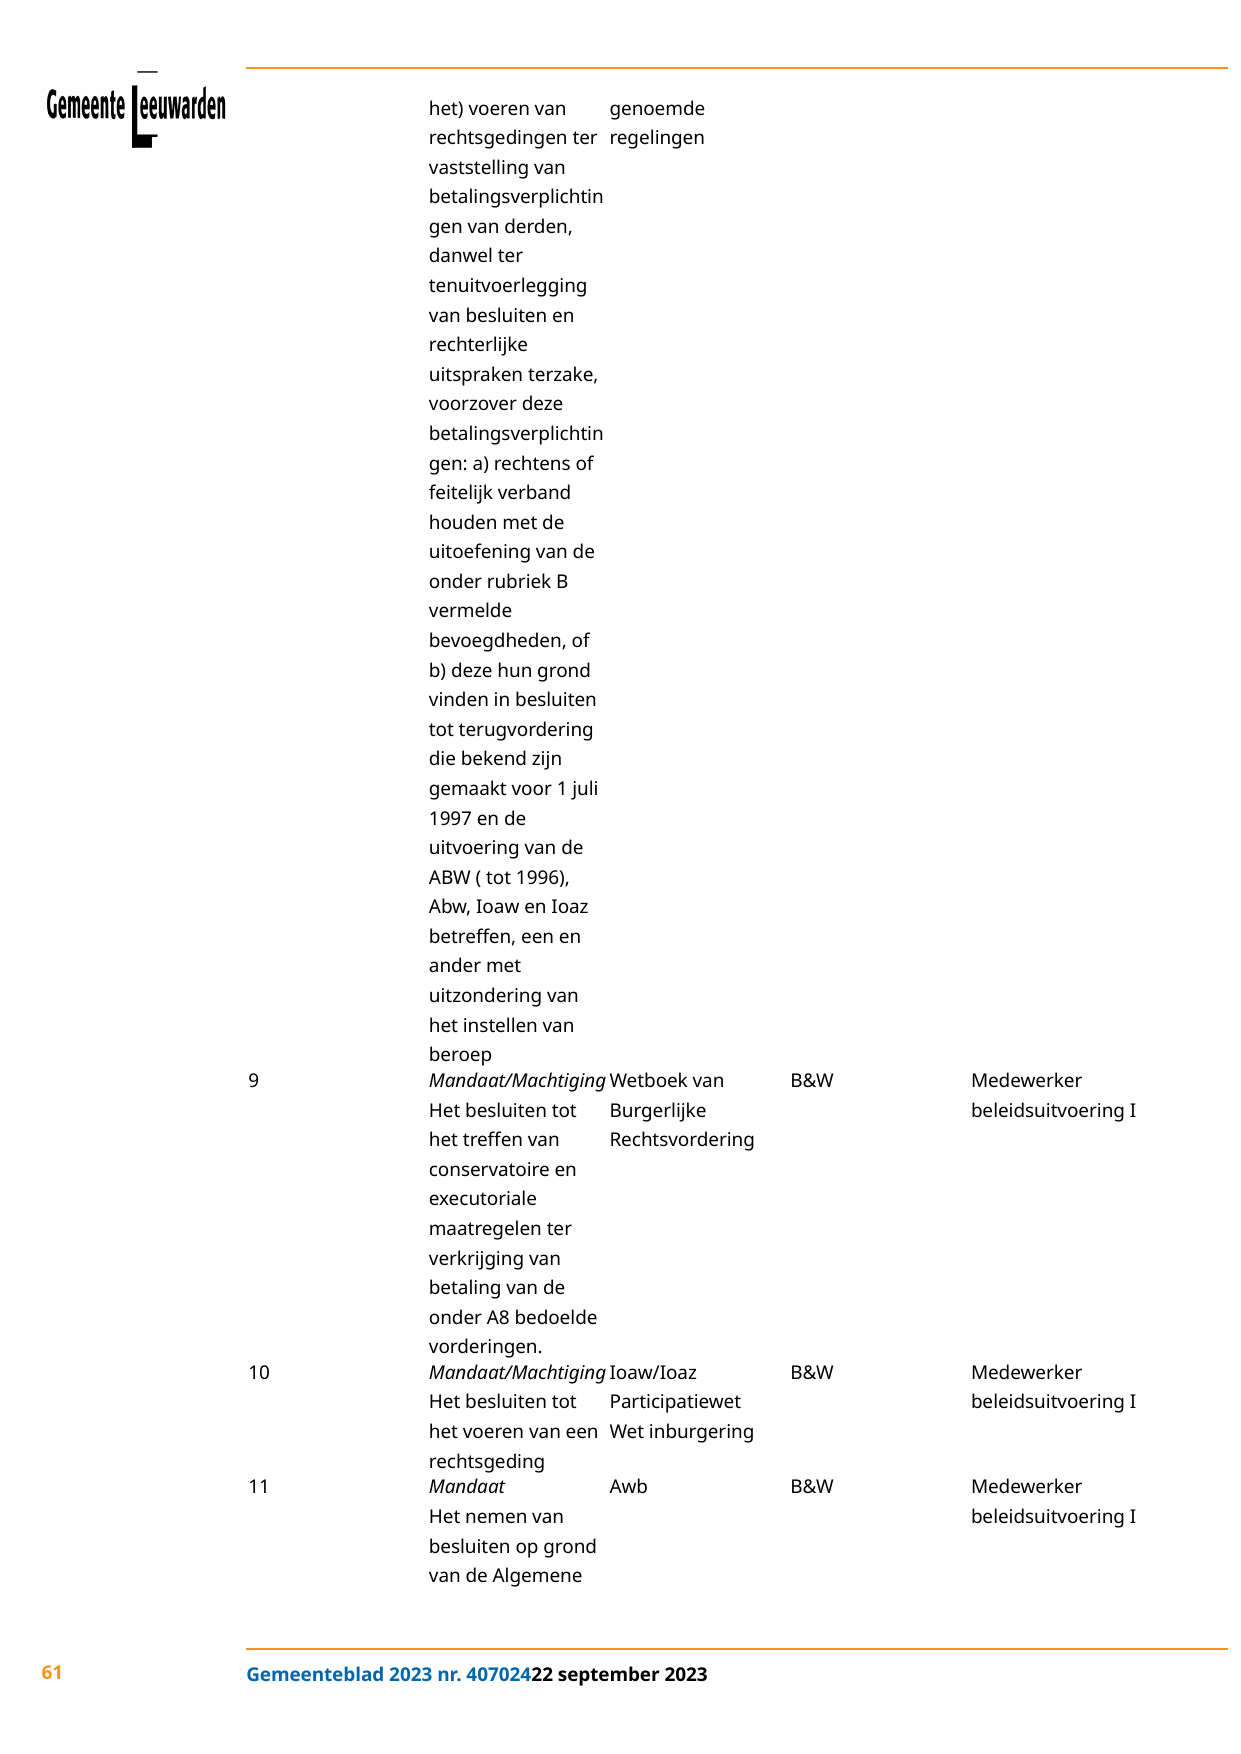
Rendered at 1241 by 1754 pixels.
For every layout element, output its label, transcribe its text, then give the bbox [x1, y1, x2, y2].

table_cell B&W [790, 1067, 971, 1359]
table_cell genoemde regelingen [609, 95, 790, 1067]
table_cell B&W [790, 1474, 971, 1588]
table_cell Medewerker beleidsuitvoering I [971, 1359, 1152, 1474]
table_cell [790, 95, 971, 1067]
picture [41, 47, 231, 172]
table_cell 10 [248, 1359, 429, 1474]
table_cell Medewerker beleidsuitvoering I [971, 1067, 1152, 1359]
table_cell Wetboek van Burgerlijke Rechtsvordering [609, 1067, 790, 1359]
table_cell Awb [609, 1474, 790, 1588]
table_cell Mandaat Het nemen van besluiten op grond van de Algemene [429, 1474, 609, 1588]
table_cell Ioaw/Ioaz Participatiewet Wet inburgering [609, 1359, 790, 1474]
table_cell [248, 95, 429, 1067]
table_cell het) voeren van rechtsgedingen ter vaststelling van betalingsverplichtingen van derden, danwel ter tenuitvoerlegging van besluiten en rechterlijke uitspraken terzake, voorzover deze betalingsverplichtingen: a) rechtens of feitelijk verband houden met de uitoefening van de onder rubriek B vermelde bevoegdheden, of b) deze hun grond vinden in besluiten tot terugvordering die bekend zijn gemaakt voor 1 juli 1997 en de uitvoering van de ABW ( tot 1996), Abw, Ioaw en Ioaz betreffen, een en ander met uitzondering van het instellen van beroep [429, 95, 609, 1067]
table_cell [971, 95, 1152, 1067]
table_cell 9 [248, 1067, 429, 1359]
table_cell 11 [248, 1474, 429, 1588]
table_cell Mandaat/Machtiging Het besluiten tot het voeren van een rechtsgeding [429, 1359, 609, 1474]
table_cell Medewerker beleidsuitvoering I [971, 1474, 1152, 1588]
table_cell Mandaat/Machtiging Het besluiten tot het treffen van conservatoire en executoriale maatregelen ter verkrijging van betaling van de onder A8 bedoelde vorderingen. [429, 1067, 609, 1359]
table_cell B&W [790, 1359, 971, 1474]
